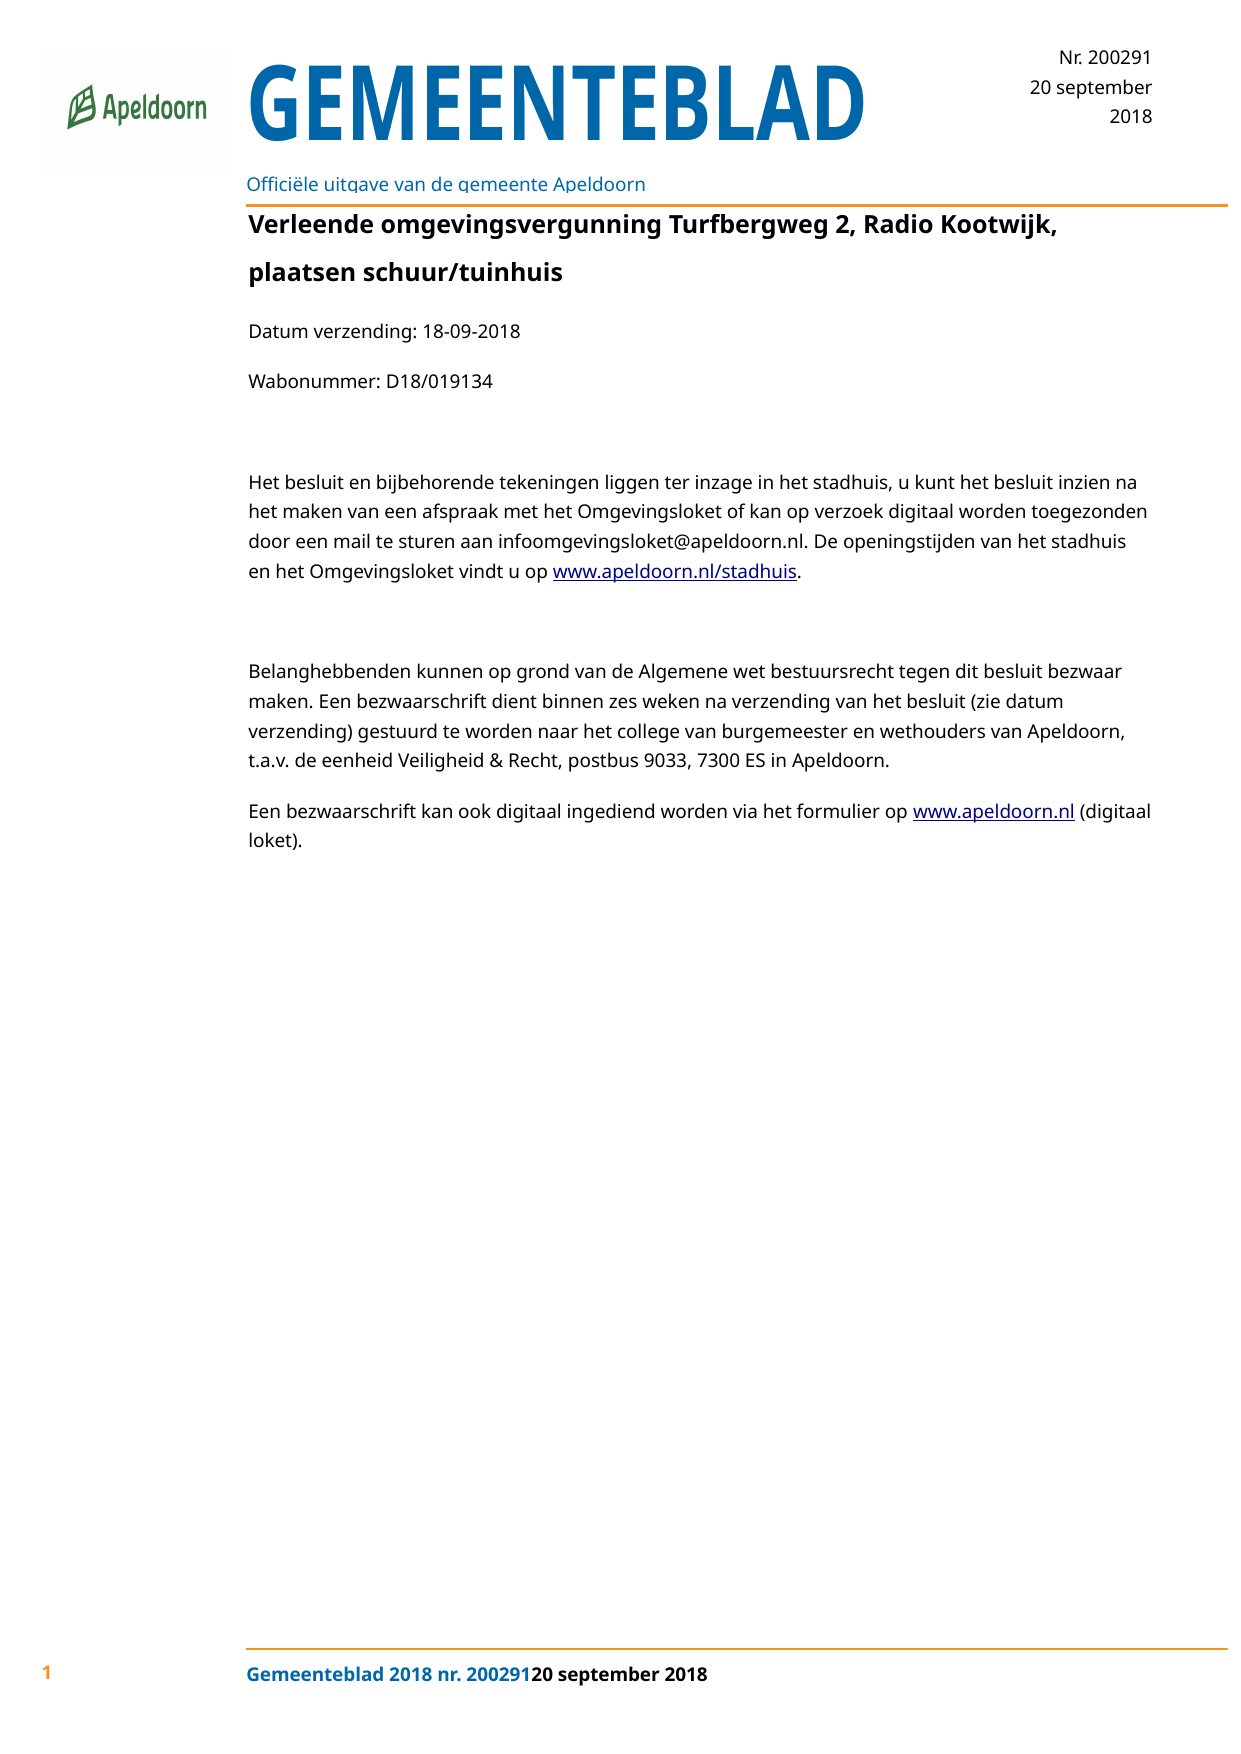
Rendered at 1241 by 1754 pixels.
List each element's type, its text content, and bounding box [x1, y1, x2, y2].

text Datum verzending: 18-09-2018 [248, 318, 1152, 344]
text Wabonummer: D18/019134 [248, 368, 1152, 394]
text Verleende omgevingsvergunning Turfbergweg 2, Radio Kootwijk, plaatsen schuur/tuinhuis [248, 207, 1152, 288]
text Belanghebbenden kunnen op grond van de Algemene wet bestuursrecht tegen dit besluit bezwaar maken. Een bezwaarschrift dient binnen zes weken na verzending van het besluit (zie datum verzending) gestuurd te worden naar het college van burgemeester en wethouders van Apeldoorn, t.a.v. de eenheid Veiligheid & Recht, postbus 9033, 7300 ES in Apeldoorn. [248, 659, 1152, 773]
picture [41, 47, 231, 172]
text Een bezwaarschrift kan ook digitaal ingediend worden via het formulier op www.apeldoorn.nl (digitaal loket). [248, 798, 1152, 853]
text Het besluit en bijbehorende tekeningen liggen ter inzage in het stadhuis, u kunt het besluit inzien na het maken van een afspraak met het Omgevingsloket of kan op verzoek digitaal worden toegezonden door een mail te sturen aan infoomgevingsloket@apeldoorn.nl. De openingstijden van het stadhuis en het Omgevingsloket vindt u op www.apeldoorn.nl/stadhuis. [248, 469, 1152, 584]
